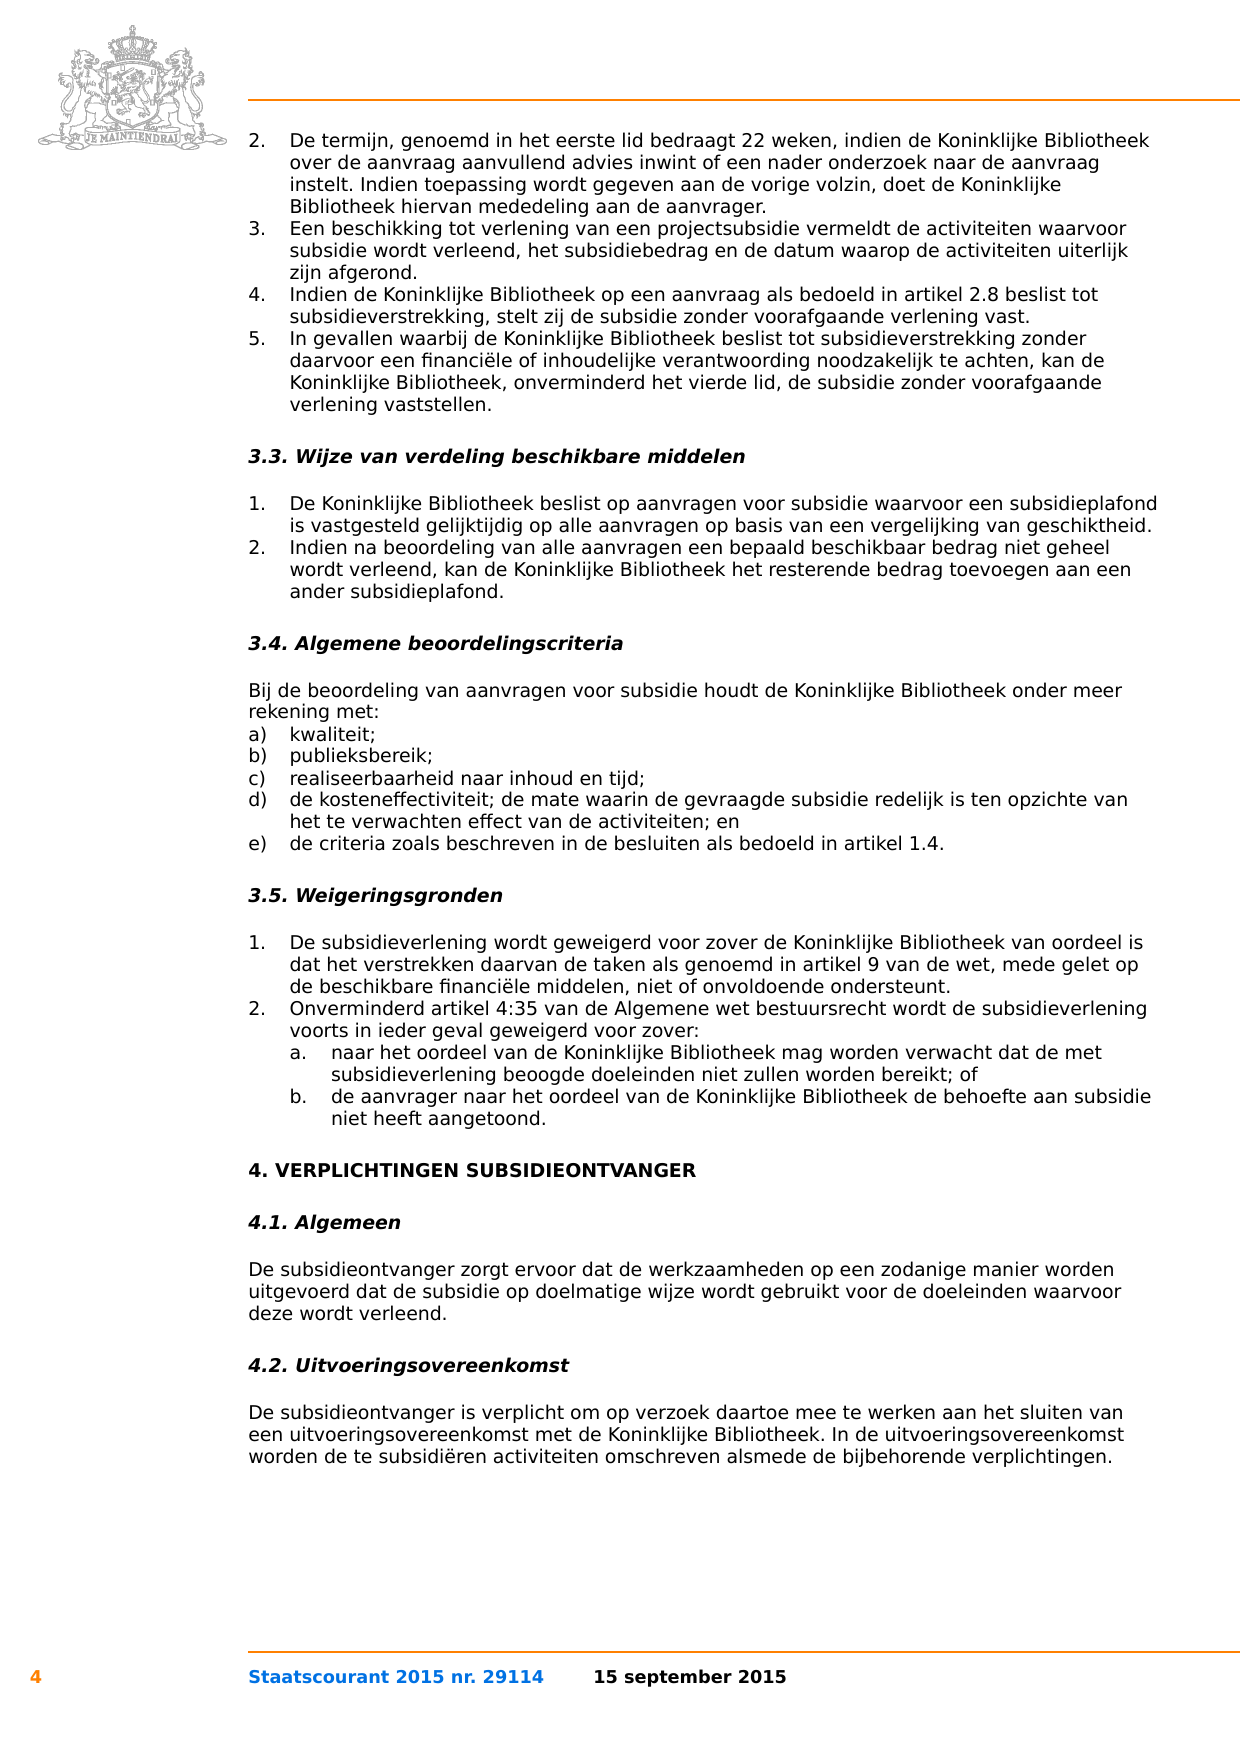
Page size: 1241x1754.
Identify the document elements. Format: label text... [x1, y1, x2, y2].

text 2. Indien na beoordeling van alle aanvragen een bepaald beschikbaar bedrag niet geheel wordt verleend, kan de Koninklijke Bibliotheek het resterende bedrag toevoegen aan een ander subsidieplafond. [248, 537, 1163, 602]
text 2. De termijn, genoemd in het eerste lid bedraagt 22 weken, indien de Koninklijke Bibliotheek over de aanvraag aanvullend advies inwint of een nader onderzoek naar de aanvraag instelt. Indien toepassing wordt gegeven aan de vorige volzin, doet de Koninklijke Bibliotheek hiervan mededeling aan de aanvrager. [248, 130, 1163, 218]
text a) kwaliteit; [248, 723, 1163, 745]
text 1. De subsidieverlening wordt geweigerd voor zover de Koninklijke Bibliotheek van oordeel is dat het verstrekken daarvan de taken als genoemd in artikel 9 van de wet, mede gelet op de beschikbare financiële middelen, niet of onvoldoende ondersteunt. [248, 932, 1163, 998]
text b. de aanvrager naar het oordeel van de Koninklijke Bibliotheek de behoefte aan subsidie niet heeft aangetoond. [289, 1086, 1163, 1130]
text De subsidieontvanger is verplicht om op verzoek daartoe mee te werken aan het sluiten van een uitvoeringsovereenkomst met de Koninklijke Bibliotheek. In de uitvoeringsovereenkomst worden de te subsidiëren activiteiten omschreven alsmede de bijbehorende verplichtingen. [248, 1402, 1163, 1468]
text 5. In gevallen waarbij de Koninklijke Bibliotheek beslist tot subsidieverstrekking zonder daarvoor een financiële of inhoudelijke verantwoording noodzakelijk te achten, kan de Koninklijke Bibliotheek, onverminderd het vierde lid, de subsidie zonder voorafgaande verlening vaststellen. [248, 328, 1163, 416]
text 1. De Koninklijke Bibliotheek beslist op aanvragen voor subsidie waarvoor een subsidieplafond is vastgesteld gelijktijdig op alle aanvragen op basis van een vergelijking van geschiktheid. [248, 493, 1163, 537]
subtitle 4.1. Algemeen [248, 1212, 1163, 1234]
text c) realiseerbaarheid naar inhoud en tijd; [248, 767, 1163, 789]
subtitle 4.2. Uitvoeringsovereenkomst [248, 1355, 1163, 1377]
text e) de criteria zoals beschreven in de besluiten als bedoeld in artikel 1.4. [248, 833, 1163, 855]
text De subsidieontvanger zorgt ervoor dat de werkzaamheden op een zodanige manier worden uitgevoerd dat de subsidie op doelmatige wijze wordt gebruikt voor de doeleinden waarvoor deze wordt verleend. [248, 1259, 1163, 1325]
text Bij de beoordeling van aanvragen voor subsidie houdt de Koninklijke Bibliotheek onder meer rekening met: [248, 679, 1163, 723]
subtitle 3.4. Algemene beoordelingscriteria [248, 632, 1163, 654]
text d) de kosteneffectiviteit; de mate waarin de gevraagde subsidie redelijk is ten opzichte van het te verwachten effect van de activiteiten; en [248, 789, 1163, 833]
subtitle 3.5. Weigeringsgronden [248, 885, 1163, 907]
text 4. Indien de Koninklijke Bibliotheek op een aanvraag als bedoeld in artikel 2.8 beslist tot subsidieverstrekking, stelt zij de subsidie zonder voorafgaande verlening vast. [248, 284, 1163, 328]
text b) publieksbereik; [248, 745, 1163, 767]
subtitle 4. VERPLICHTINGEN SUBSIDIEONTVANGER [248, 1160, 1163, 1182]
text 2. Onverminderd artikel 4:35 van de Algemene wet bestuursrecht wordt de subsidieverlening voorts in ieder geval geweigerd voor zover: [248, 998, 1163, 1042]
picture [38, 25, 227, 150]
text 3. Een beschikking tot verlening van een projectsubsidie vermeldt de activiteiten waarvoor subsidie wordt verleend, het subsidiebedrag en de datum waarop de activiteiten uiterlijk zijn afgerond. [248, 218, 1163, 284]
subtitle 3.3. Wijze van verdeling beschikbare middelen [248, 446, 1163, 468]
text a. naar het oordeel van de Koninklijke Bibliotheek mag worden verwacht dat de met subsidieverlening beoogde doeleinden niet zullen worden bereikt; of [289, 1042, 1163, 1086]
